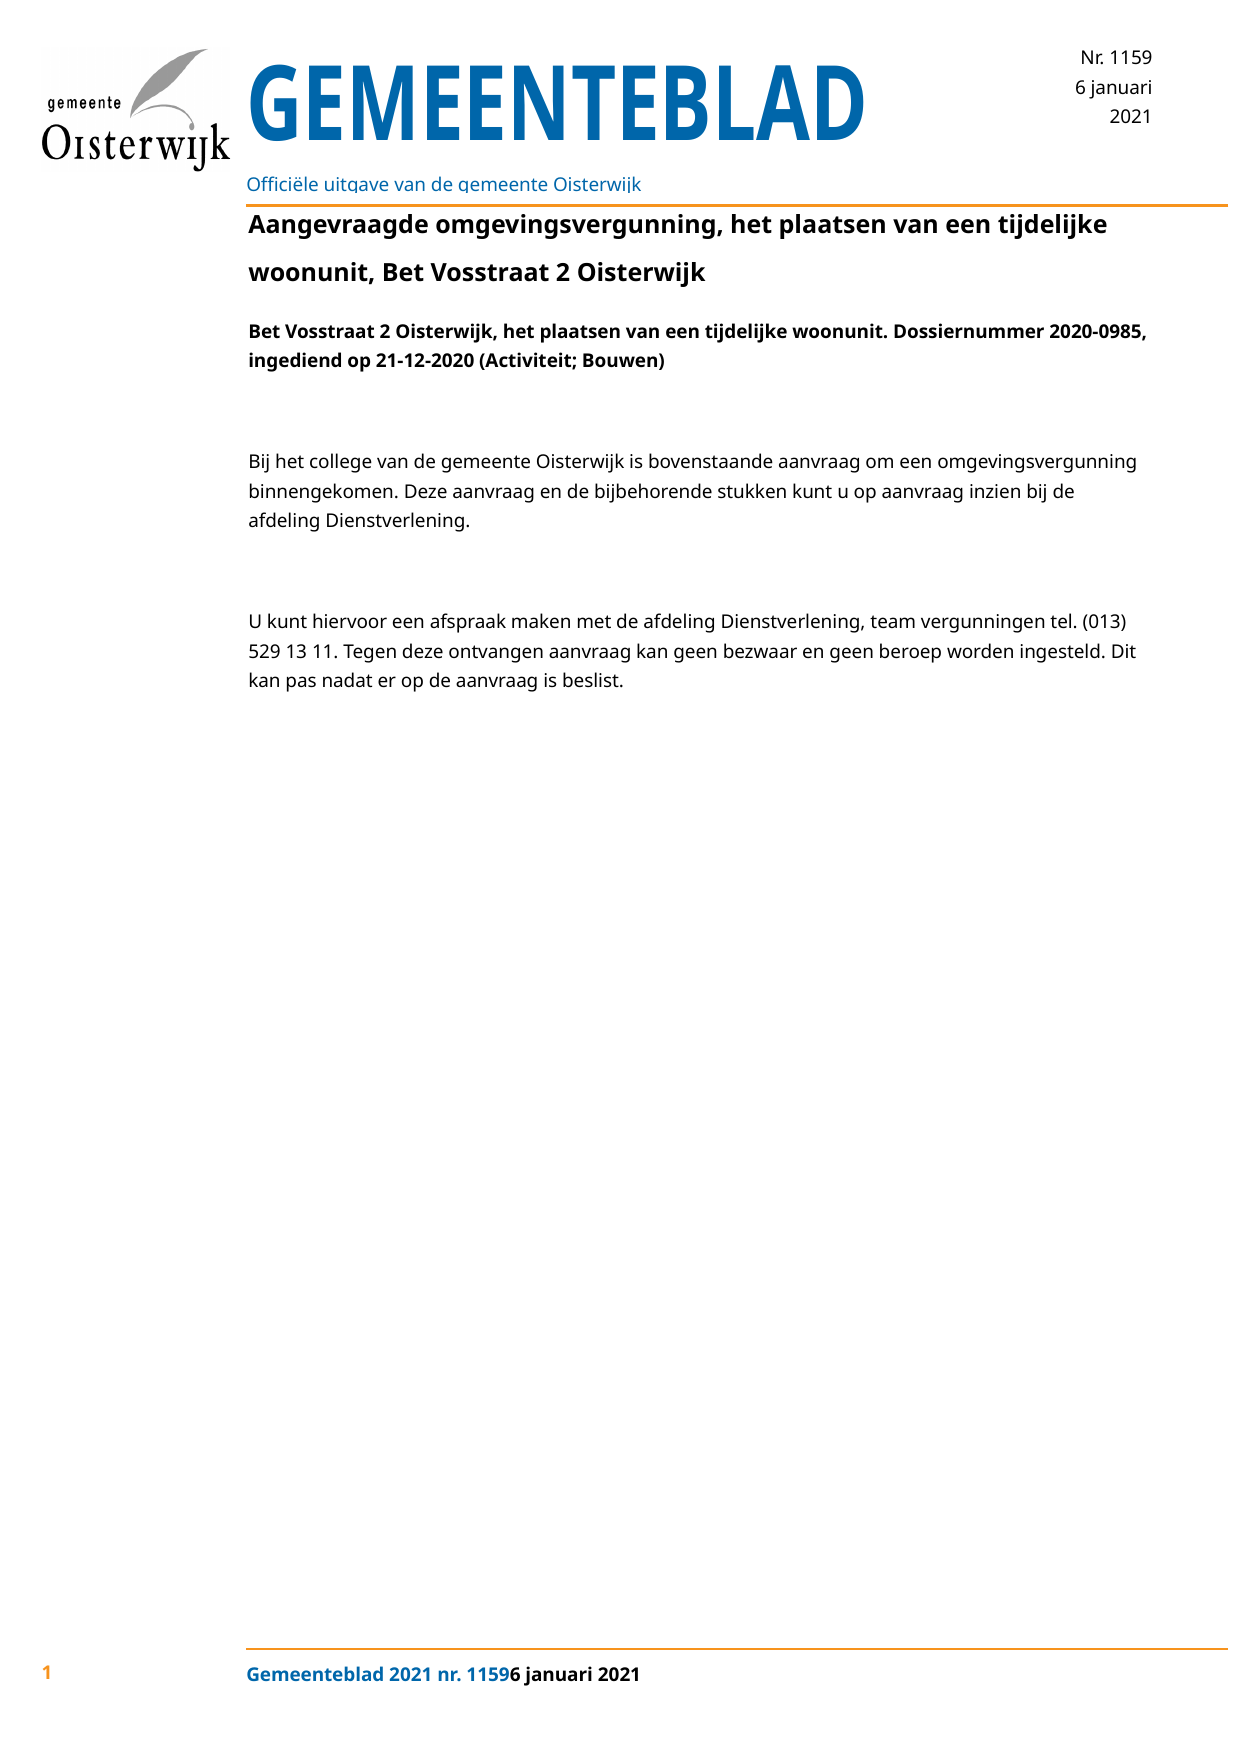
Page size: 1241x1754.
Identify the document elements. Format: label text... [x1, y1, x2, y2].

text Bet Vosstraat 2 Oisterwijk, het plaatsen van een tijdelijke woonunit. Dossiernummer 2020-0985, ingediend op 21-12-2020 (Activiteit; Bouwen) [248, 318, 1152, 373]
text Aangevraagde omgevingsvergunning, het plaatsen van een tijdelijke woonunit, Bet Vosstraat 2 Oisterwijk [248, 207, 1152, 288]
text U kunt hiervoor een afspraak maken met de afdeling Dienstverlening, team vergunningen tel. (013) 529 13 11. Tegen deze ontvangen aanvraag kan geen bezwaar en geen beroep worden ingesteld. Dit kan pas nadat er op de aanvraag is beslist. [248, 608, 1152, 693]
text Bij het college van de gemeente Oisterwijk is bovenstaande aanvraag om een omgevingsvergunning binnengekomen. Deze aanvraag en de bijbehorende stukken kunt u op aanvraag inzien bij de afdeling Dienstverlening. [248, 448, 1152, 533]
picture [41, 47, 231, 172]
